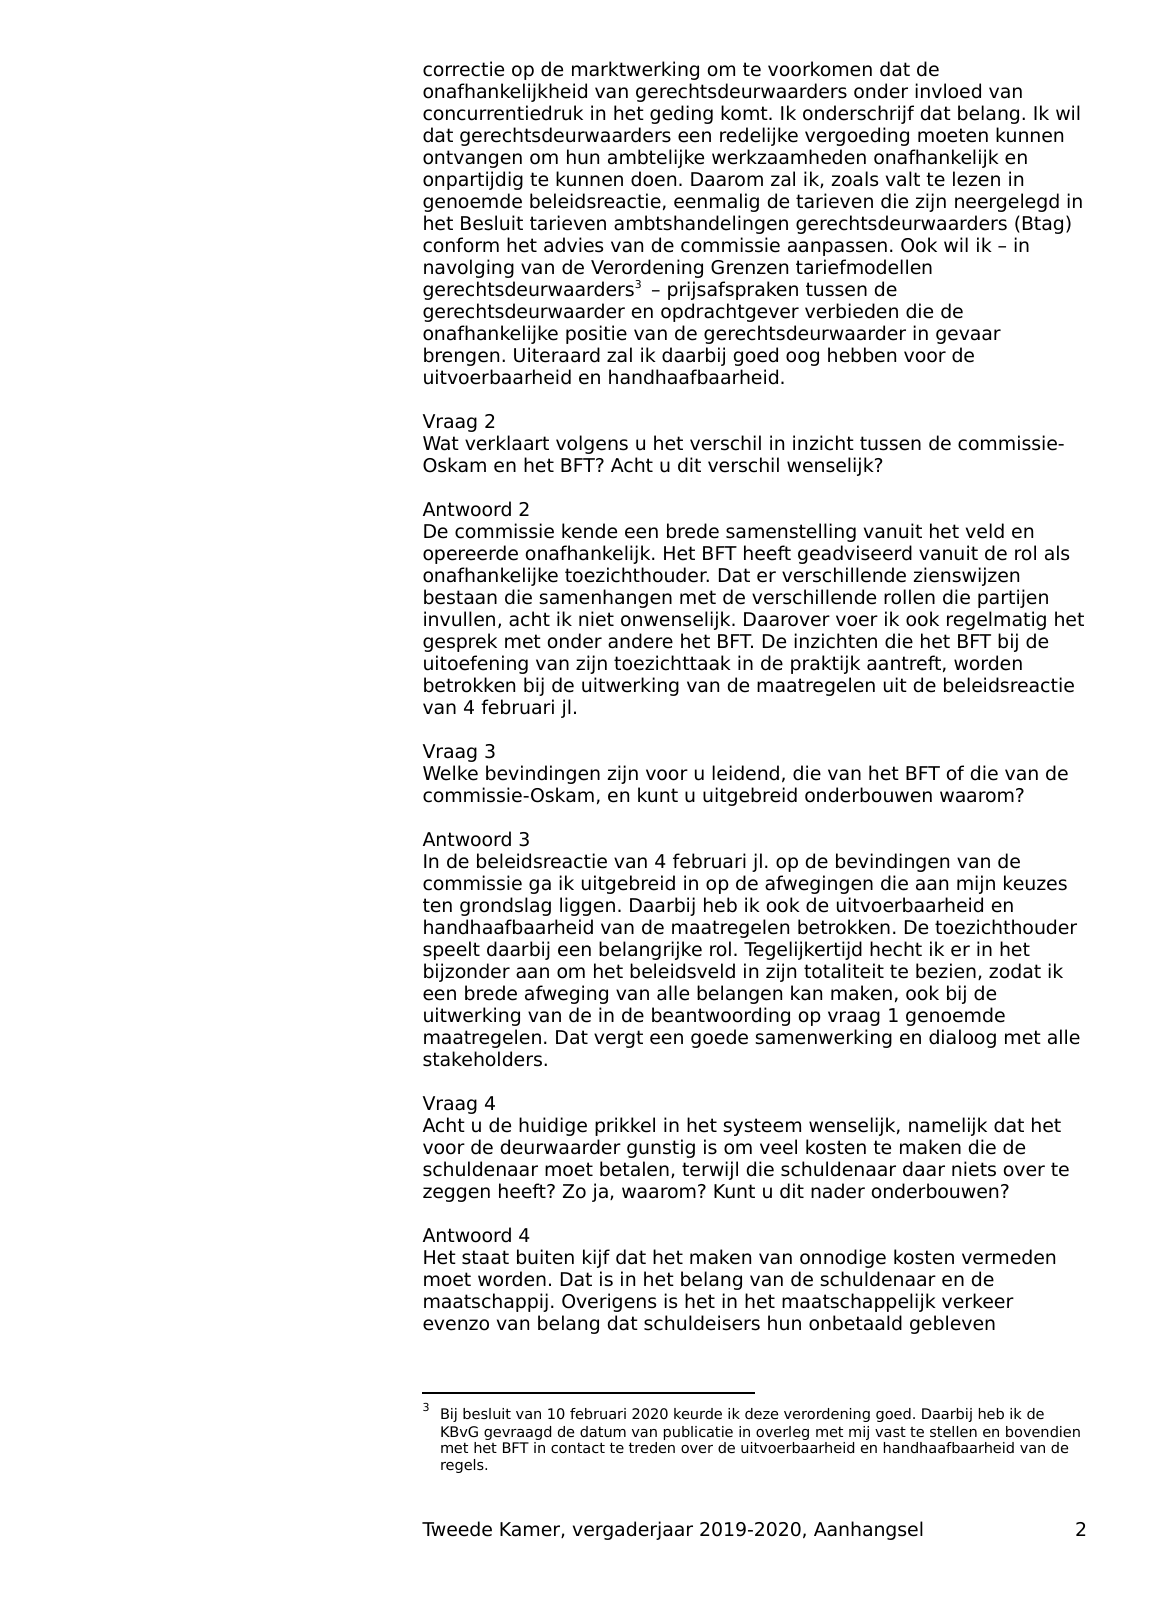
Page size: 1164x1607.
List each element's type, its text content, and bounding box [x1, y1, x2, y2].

text Vraag 4 [422, 1093, 1087, 1115]
text De commissie kende een brede samenstelling vanuit het veld en opereerde onafhankelijk. Het BFT heeft geadviseerd vanuit de rol als onafhankelijke toezichthouder. Dat er verschillende zienswijzen bestaan die samenhangen met de verschillende rollen die partijen invullen, acht ik niet onwenselijk. Daarover voer ik ook regelmatig het gesprek met onder andere het BFT. De inzichten die het BFT bij de uitoefening van zijn toezichttaak in de praktijk aantreft, worden betrokken bij de uitwerking van de maatregelen uit de beleidsreactie van 4 februari jl. [422, 521, 1087, 719]
text correctie op de marktwerking om te voorkomen dat de onafhankelijkheid van gerechtsdeurwaarders onder invloed van concurrentiedruk in het geding komt. Ik onderschrijf dat belang. Ik wil dat gerechtsdeurwaarders een redelijke vergoeding moeten kunnen ontvangen om hun ambtelijke werkzaamheden onafhankelijk en onpartijdig te kunnen doen. Daarom zal ik, zoals valt te lezen in genoemde beleidsreactie, eenmalig de tarieven die zijn neergelegd in het Besluit tarieven ambtshandelingen gerechtsdeurwaarders (Btag) conform het advies van de commissie aanpassen. Ook wil ik – in navolging van de Verordening Grenzen tariefmodellen gerechtsdeurwaarders – prijsafspraken tussen de gerechtsdeurwaarder en opdrachtgever verbieden die de onafhankelijke positie van de gerechtsdeurwaarder in gevaar brengen. Uiteraard zal ik daarbij goed oog hebben voor de uitvoerbaarheid en handhaafbaarheid. [422, 59, 1087, 389]
text In de beleidsreactie van 4 februari jl. op de bevindingen van de commissie ga ik uitgebreid in op de afwegingen die aan mijn keuzes ten grondslag liggen. Daarbij heb ik ook de uitvoerbaarheid en handhaafbaarheid van de maatregelen betrokken. De toezichthouder speelt daarbij een belangrijke rol. Tegelijkertijd hecht ik er in het bijzonder aan om het beleidsveld in zijn totaliteit te bezien, zodat ik een brede afweging van alle belangen kan maken, ook bij de uitwerking van de in de beantwoording op vraag 1 genoemde maatregelen. Dat vergt een goede samenwerking en dialoog met alle stakeholders. [422, 851, 1087, 1071]
text Wat verklaart volgens u het verschil in inzicht tussen de commissie-Oskam en het BFT? Acht u dit verschil wenselijk? [422, 433, 1087, 477]
text Antwoord 3 [422, 829, 1087, 851]
text Antwoord 2 [422, 499, 1087, 521]
text Bij besluit van 10 februari 2020 keurde ik deze verordening goed. Daarbij heb ik de KBvG gevraagd de datum van publicatie in overleg met mij vast te stellen en bovendien met het BFT in contact te treden over de uitvoerbaarheid en handhaafbaarheid van de regels. [422, 1402, 1087, 1474]
text Antwoord 4 [422, 1225, 1087, 1247]
text Vraag 3 [422, 741, 1087, 763]
text Vraag 2 [422, 411, 1087, 433]
text Het staat buiten kijf dat het maken van onnodige kosten vermeden moet worden. Dat is in het belang van de schuldenaar en de maatschappij. Overigens is het in het maatschappelijk verkeer evenzo van belang dat schuldeisers hun onbetaald gebleven [422, 1247, 1087, 1335]
text Acht u de huidige prikkel in het systeem wenselijk, namelijk dat het voor de deurwaarder gunstig is om veel kosten te maken die de schuldenaar moet betalen, terwijl die schuldenaar daar niets over te zeggen heeft? Zo ja, waarom? Kunt u dit nader onderbouwen? [422, 1115, 1087, 1203]
text Welke bevindingen zijn voor u leidend, die van het BFT of die van de commissie-Oskam, en kunt u uitgebreid onderbouwen waarom? [422, 763, 1087, 807]
